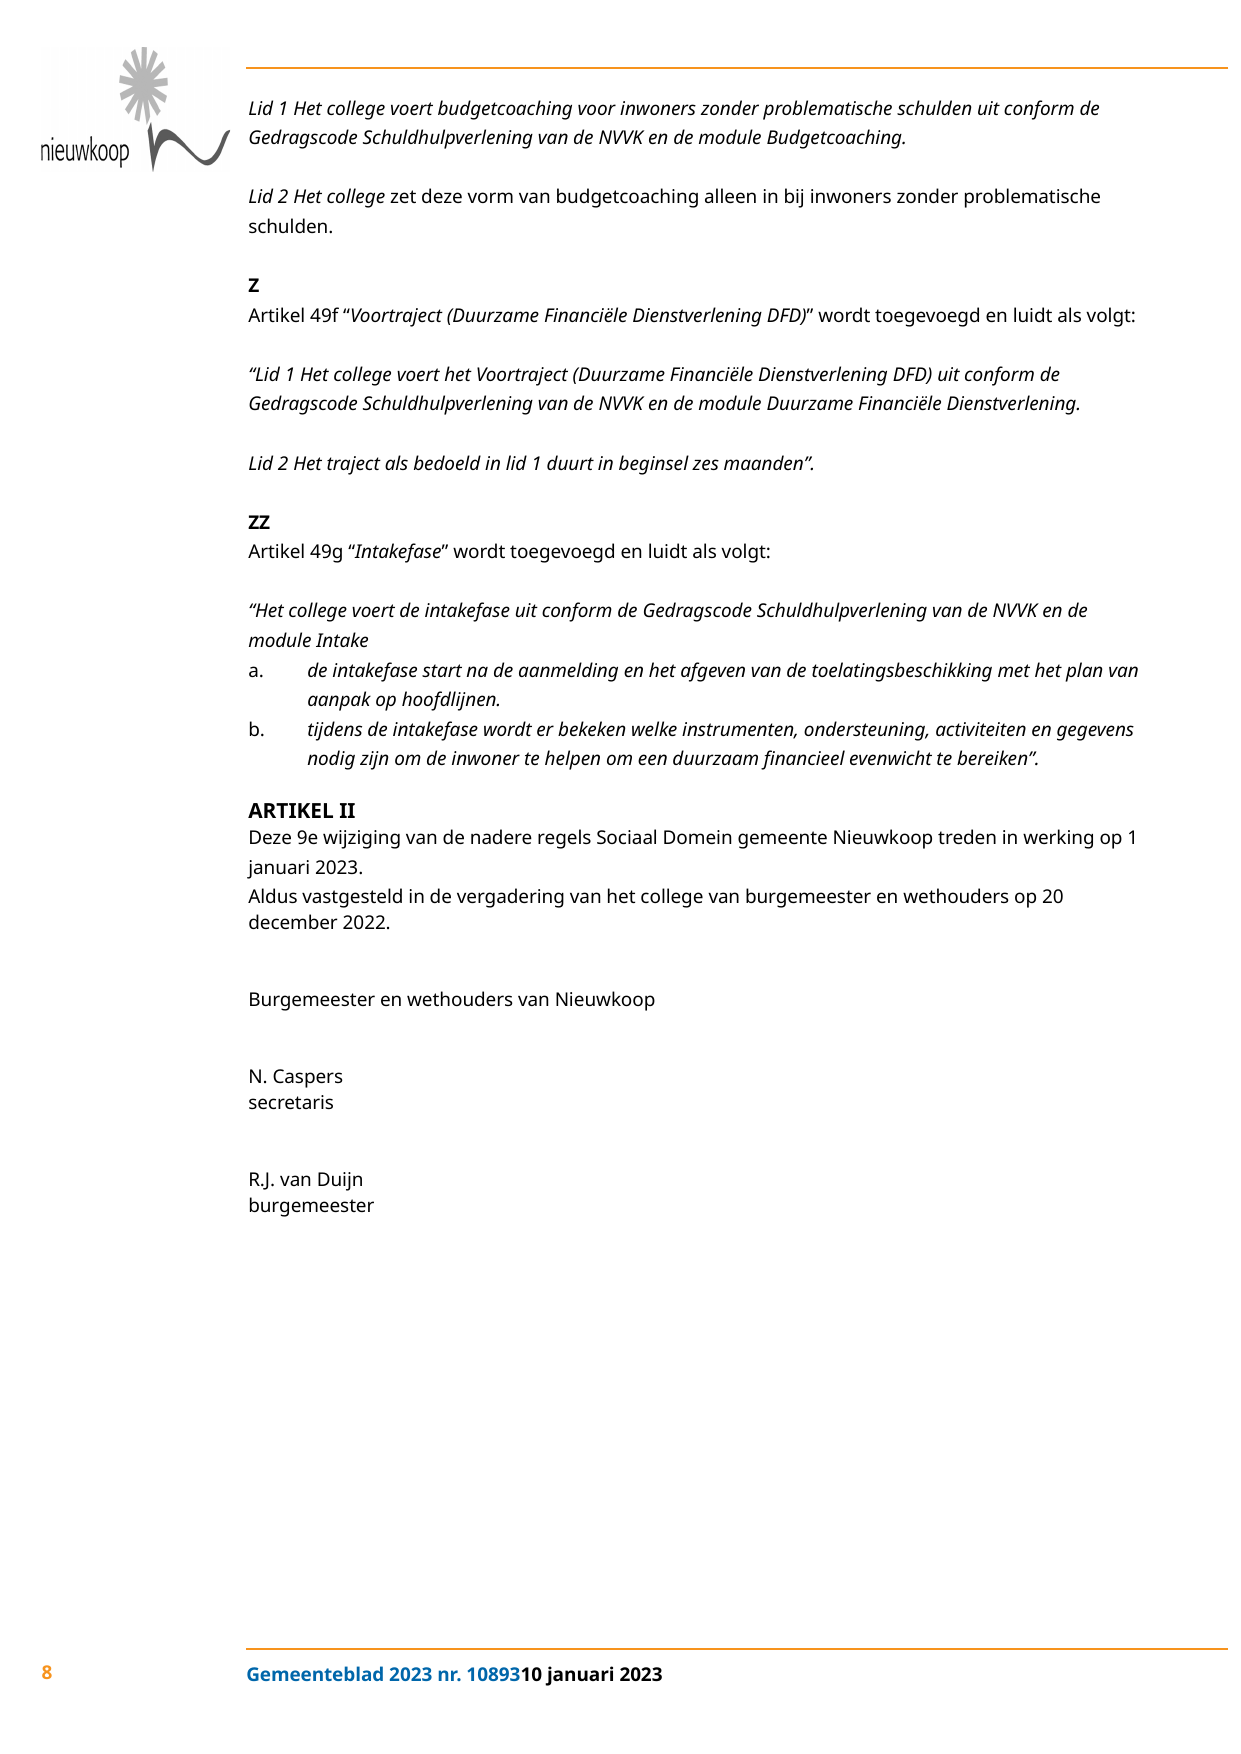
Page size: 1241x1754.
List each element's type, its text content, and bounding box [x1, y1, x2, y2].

text Lid 2 Het college zet deze vorm van budgetcoaching alleen in bij inwoners zonder problematische schulden. [248, 183, 1152, 239]
text Burgemeester en wethouders van Nieuwkoop [248, 987, 1152, 1012]
text N. Caspers [248, 1064, 1152, 1089]
text ZZ [248, 509, 1152, 535]
text Deze 9e wijziging van de nadere regels Sociaal Domein gemeente Nieuwkoop treden in werking op 1 januari 2023. [248, 824, 1152, 880]
text “Lid 1 Het college voert het Voortraject (Duurzame Financiële Dienstverlening DFD) uit conform de Gedragscode Schuldhulpverlening van de NVVK en de module Duurzame Financiële Dienstverlening. [248, 361, 1152, 416]
text Z [248, 272, 1152, 298]
text “Het college voert de intakefase uit conform de Gedragscode Schuldhulpverlening van de NVVK en de module Intake [248, 598, 1152, 653]
text secretaris [248, 1089, 1152, 1115]
text burgemeester [248, 1192, 1152, 1218]
text Artikel 49g “Intakefase” wordt toegevoegd en luidt als volgt: [248, 538, 1152, 564]
text Artikel 49f “Voortraject (Duurzame Financiële Dienstverlening DFD)” wordt toegevoegd en luidt als volgt: [248, 302, 1152, 328]
text Aldus vastgesteld in de vergadering van het college van burgemeester en wethouders op 20 december 2022. [248, 884, 1152, 935]
text Lid 2 Het traject als bedoeld in lid 1 duurt in beginsel zes maanden”. [248, 450, 1152, 476]
text ARTIKEL II [248, 796, 1152, 824]
text Lid 1 Het college voert budgetcoaching voor inwoners zonder problematische schulden uit conform de Gedragscode Schuldhulpverlening van de NVVK en de module Budgetcoaching. [248, 95, 1152, 150]
text R.J. van Duijn [248, 1167, 1152, 1192]
picture [41, 47, 231, 172]
list de intakefase start na de aanmelding en het afgeven van de toelatingsbeschikking met het plan van aanpak op hoofdlijnen. [248, 657, 1152, 712]
list tijdens de intakefase wordt er bekeken welke instrumenten, ondersteuning, activiteiten en gegevens nodig zijn om de inwoner te helpen om een duurzaam financieel evenwicht te bereiken”. [248, 716, 1152, 771]
